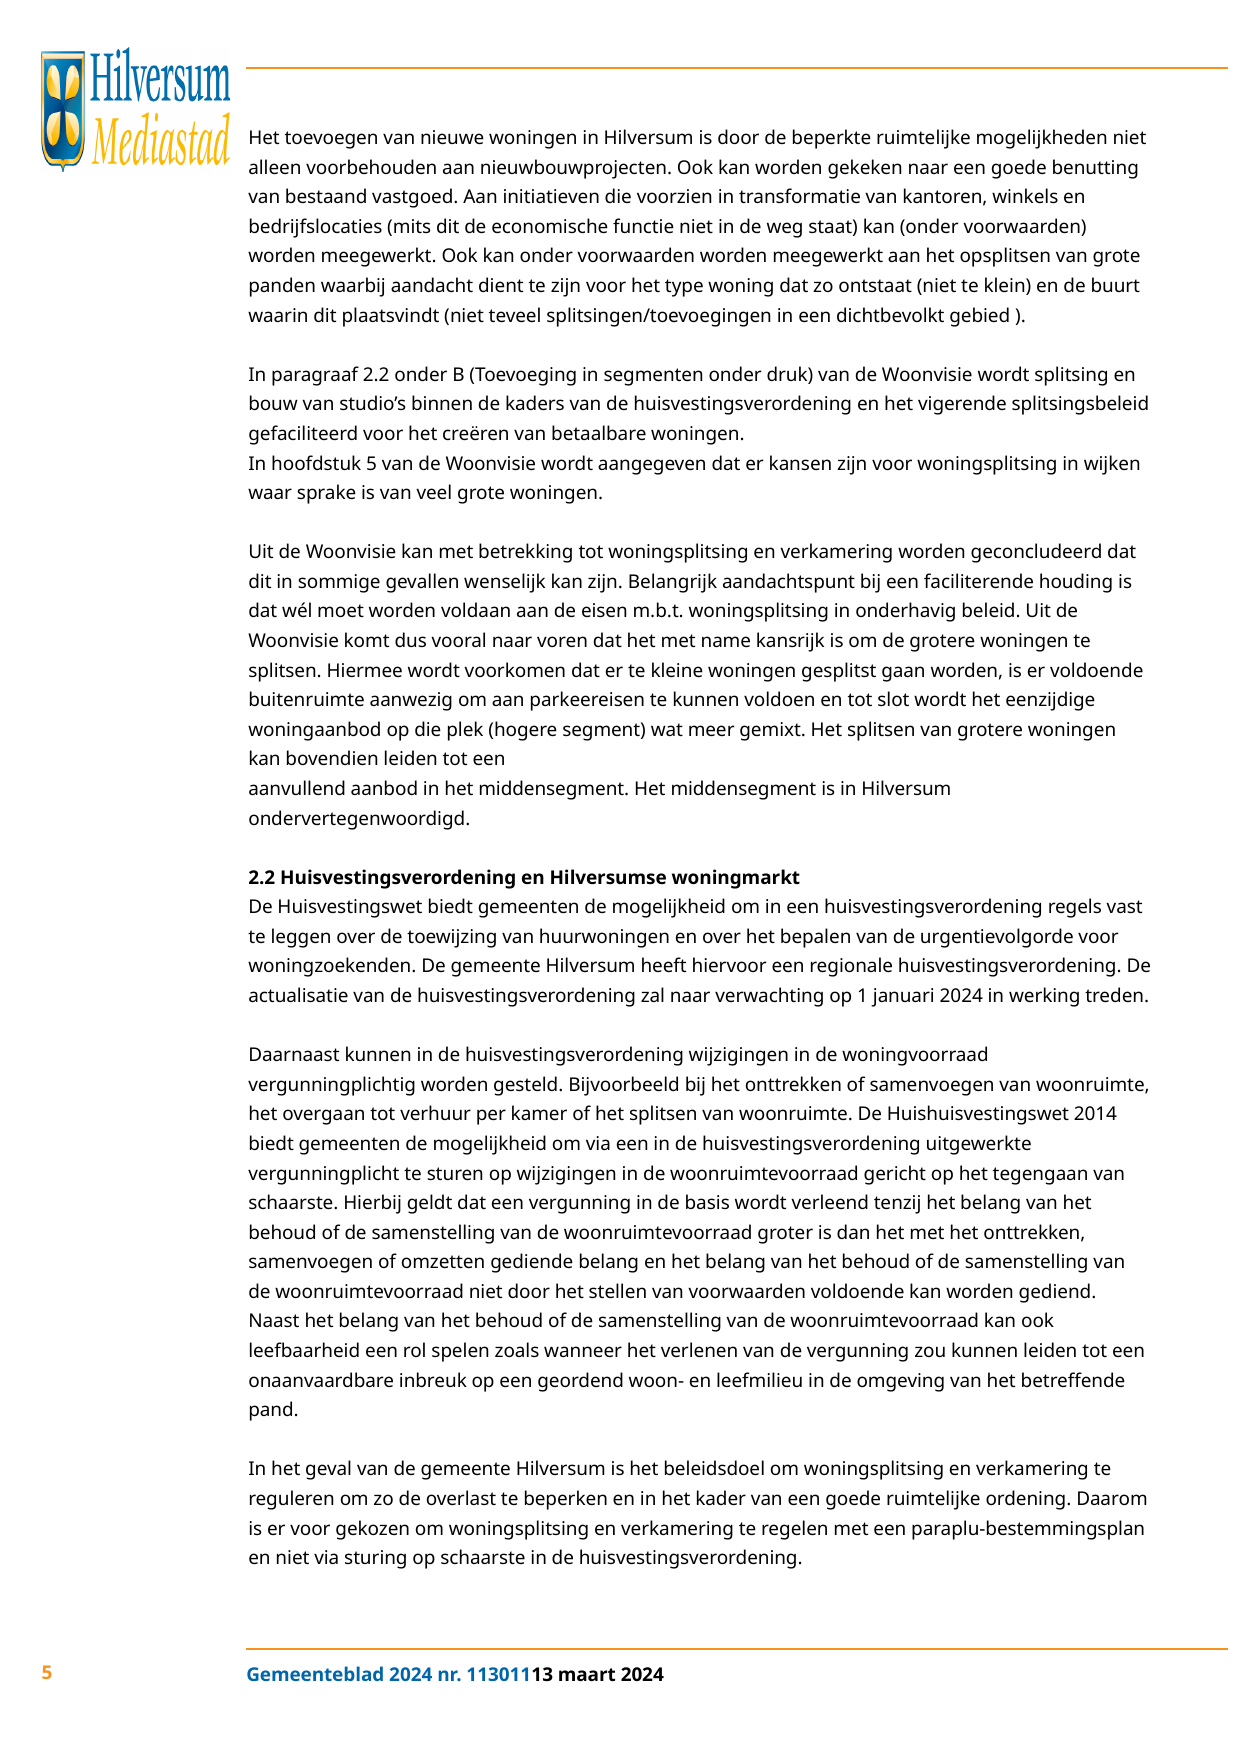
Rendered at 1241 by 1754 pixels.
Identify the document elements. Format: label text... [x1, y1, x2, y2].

text In het geval van de gemeente Hilversum is het beleidsdoel om woningsplitsing en verkamering te reguleren om zo de overlast te beperken en in het kader van een goede ruimtelijke ordening. Daarom is er voor gekozen om woningsplitsing en verkamering te regelen met een paraplu-bestemmingsplan en niet via sturing op schaarste in de huisvestingsverordening. [248, 1456, 1152, 1570]
text In paragraaf 2.2 onder B (Toevoeging in segmenten onder druk) van de Woonvisie wordt splitsing en bouw van studio’s binnen de kaders van de huisvestingsverordening en het vigerende splitsingsbeleid gefaciliteerd voor het creëren van betaalbare woningen. [248, 361, 1152, 446]
text Het toevoegen van nieuwe woningen in Hilversum is door de beperkte ruimtelijke mogelijkheden niet alleen voorbehouden aan nieuwbouwprojecten. Ook kan worden gekeken naar een goede benutting van bestaand vastgoed. Aan initiatieven die voorzien in transformatie van kantoren, winkels en bedrijfslocaties (mits dit de economische functie niet in de weg staat) kan (onder voorwaarden) worden meegewerkt. Ook kan onder voorwaarden worden meegewerkt aan het opsplitsen van grote panden waarbij aandacht dient te zijn voor het type woning dat zo ontstaat (niet te klein) en de buurt waarin dit plaatsvindt (niet teveel splitsingen/toevoegingen in een dichtbevolkt gebied ). [248, 124, 1152, 328]
text De Huisvestingswet biedt gemeenten de mogelijkheid om in een huisvestingsverordening regels vast te leggen over de toewijzing van huurwoningen en over het bepalen van de urgentievolgorde voor woningzoekenden. De gemeente Hilversum heeft hiervoor een regionale huisvestingsverordening. De actualisatie van de huisvestingsverordening zal naar verwachting op 1 januari 2024 in werking treden. [248, 893, 1152, 1008]
text Uit de Woonvisie kan met betrekking tot woningsplitsing en verkamering worden geconcludeerd dat dit in sommige gevallen wenselijk kan zijn. Belangrijk aandachtspunt bij een faciliterende houding is dat wél moet worden voldaan aan de eisen m.b.t. woningsplitsing in onderhavig beleid. Uit de Woonvisie komt dus vooral naar voren dat het met name kansrijk is om de grotere woningen te splitsen. Hiermee wordt voorkomen dat er te kleine woningen gesplitst gaan worden, is er voldoende buitenruimte aanwezig om aan parkeereisen te kunnen voldoen en tot slot wordt het eenzijdige woningaanbod op die plek (hogere segment) wat meer gemixt. Het splitsen van grotere woningen kan bovendien leiden tot een [248, 538, 1152, 771]
text In hoofdstuk 5 van de Woonvisie wordt aangegeven dat er kansen zijn voor woningsplitsing in wijken waar sprake is van veel grote woningen. [248, 450, 1152, 505]
text Daarnaast kunnen in de huisvestingsverordening wijzigingen in de woningvoorraad vergunningplichtig worden gesteld. Bijvoorbeeld bij het onttrekken of samenvoegen van woonruimte, het overgaan tot verhuur per kamer of het splitsen van woonruimte. De Huishuisvestingswet 2014 biedt gemeenten de mogelijkheid om via een in de huisvestingsverordening uitgewerkte vergunningplicht te sturen op wijzigingen in de woonruimtevoorraad gericht op het tegengaan van schaarste. Hierbij geldt dat een vergunning in de basis wordt verleend tenzij het belang van het behoud of de samenstelling van de woonruimtevoorraad groter is dan het met het onttrekken, samenvoegen of omzetten gediende belang en het belang van het behoud of de samenstelling van de woonruimtevoorraad niet door het stellen van voorwaarden voldoende kan worden gediend. Naast het belang van het behoud of de samenstelling van de woonruimtevoorraad kan ook leefbaarheid een rol spelen zoals wanneer het verlenen van de vergunning zou kunnen leiden tot een onaanvaardbare inbreuk op een geordend woon- en leefmilieu in de omgeving van het betreffende pand. [248, 1041, 1152, 1422]
text 2.2 Huisvestingsverordening en Hilversumse woningmarkt [248, 864, 1152, 890]
text aanvullend aanbod in het middensegment. Het middensegment is in Hilversum ondervertegenwoordigd. [248, 775, 1152, 831]
picture [41, 47, 231, 172]
